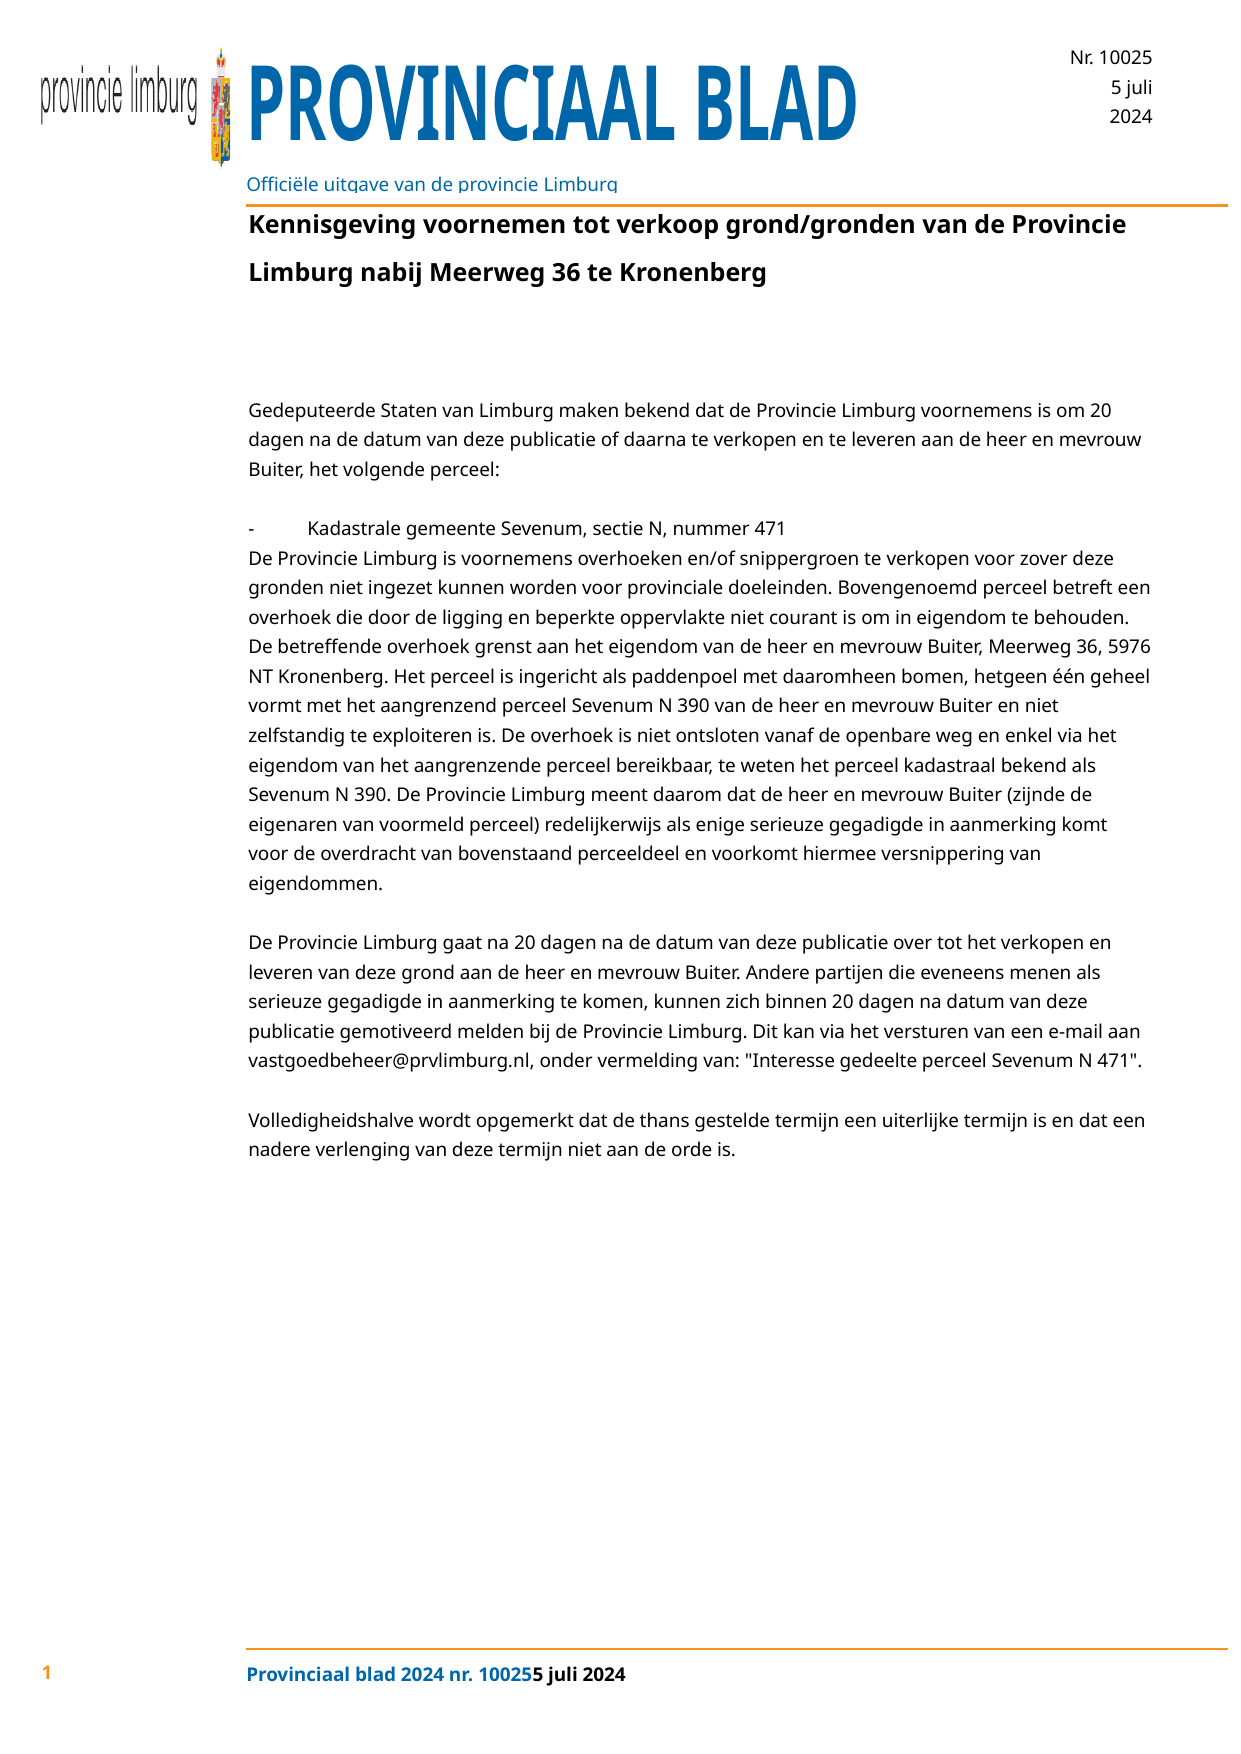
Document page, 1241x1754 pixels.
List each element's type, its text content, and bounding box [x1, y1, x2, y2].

text De Provincie Limburg gaat na 20 dagen na de datum van deze publicatie over tot het verkopen en leveren van deze grond aan de heer en mevrouw Buiter. Andere partijen die eveneens menen als serieuze gegadigde in aanmerking te komen, kunnen zich binnen 20 dagen na datum van deze publicatie gemotiveerd melden bij de Provincie Limburg. Dit kan via het versturen van een e-mail aan vastgoedbeheer@prvlimburg.nl, onder vermelding van: "Interesse gedeelte perceel Sevenum N 471". [248, 929, 1152, 1073]
text Kennisgeving voornemen tot verkoop grond/gronden van de Provincie Limburg nabij Meerweg 36 te Kronenberg [248, 207, 1152, 288]
text Gedeputeerde Staten van Limburg maken bekend dat de Provincie Limburg voornemens is om 20 dagen na de datum van deze publicatie of daarna te verkopen en te leveren aan de heer en mevrouw Buiter, het volgende perceel: [248, 397, 1152, 482]
list Kadastrale gemeente Sevenum, sectie N, nummer 471 [248, 515, 1152, 541]
text De Provincie Limburg is voornemens overhoeken en/of snippergroen te verkopen voor zover deze gronden niet ingezet kunnen worden voor provinciale doeleinden. Bovengenoemd perceel betreft een overhoek die door de ligging en beperkte oppervlakte niet courant is om in eigendom te behouden. De betreffende overhoek grenst aan het eigendom van de heer en mevrouw Buiter, Meerweg 36, 5976 NT Kronenberg. Het perceel is ingericht als paddenpoel met daaromheen bomen, hetgeen één geheel vormt met het aangrenzend perceel Sevenum N 390 van de heer en mevrouw Buiter en niet zelfstandig te exploiteren is. De overhoek is niet ontsloten vanaf de openbare weg en enkel via het eigendom van het aangrenzende perceel bereikbaar, te weten het perceel kadastraal bekend als Sevenum N 390. De Provincie Limburg meent daarom dat de heer en mevrouw Buiter (zijnde de eigenaren van voormeld perceel) redelijkerwijs als enige serieuze gegadigde in aanmerking komt voor de overdracht van bovenstaand perceeldeel en voorkomt hiermee versnippering van eigendommen. [248, 545, 1152, 896]
picture [41, 47, 231, 172]
text Volledigheidshalve wordt opgemerkt dat de thans gestelde termijn een uiterlijke termijn is en dat een nadere verlenging van deze termijn niet aan de orde is. [248, 1107, 1152, 1162]
